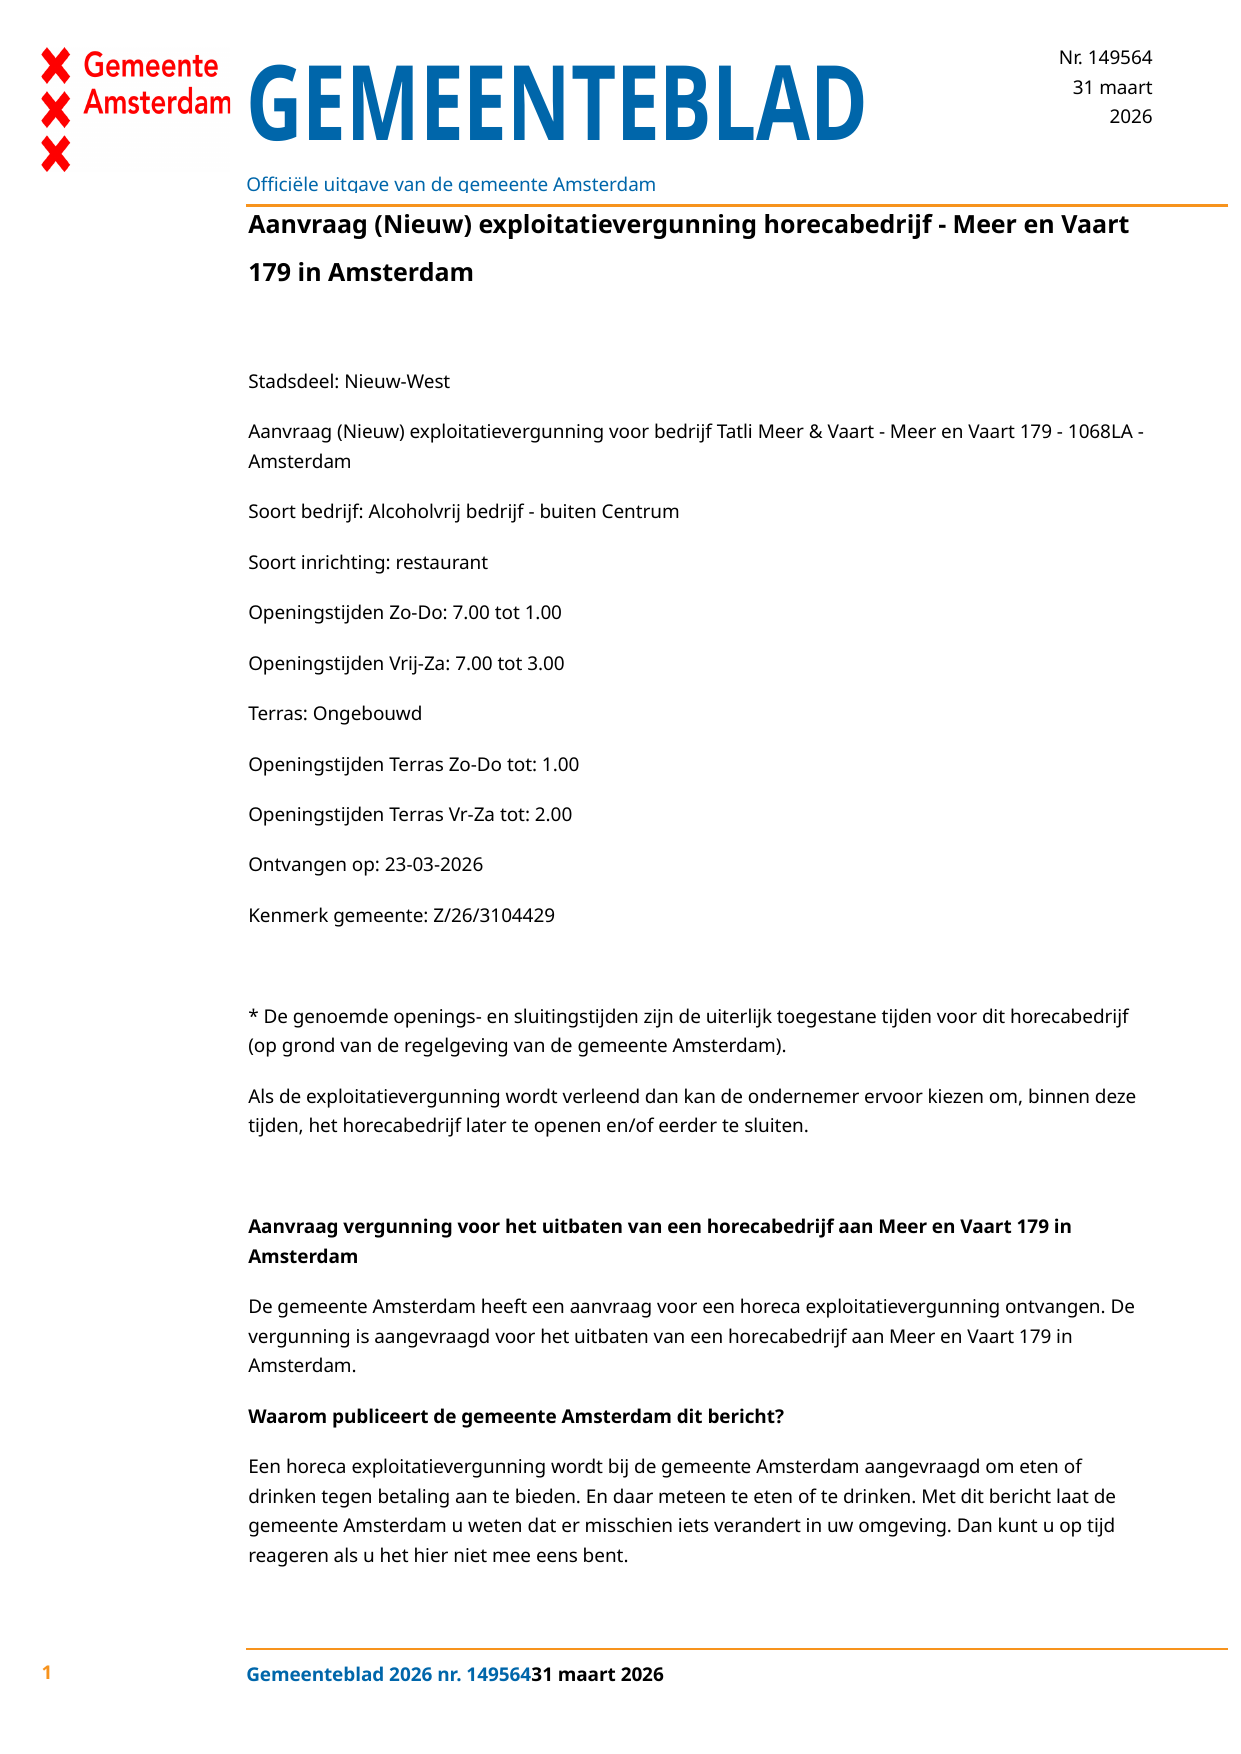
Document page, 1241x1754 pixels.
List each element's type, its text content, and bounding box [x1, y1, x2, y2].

text Aanvraag vergunning voor het uitbaten van een horecabedrijf aan Meer en Vaart 179 in Amsterdam [248, 1213, 1152, 1269]
text Aanvraag (Nieuw) exploitatievergunning voor bedrijf Tatli Meer & Vaart - Meer en Vaart 179 - 1068LA - Amsterdam [248, 419, 1152, 474]
text Terras: Ongebouwd [248, 700, 1152, 726]
text Openingstijden Terras Zo-Do tot: 1.00 [248, 751, 1152, 777]
text Ontvangen op: 23-03-2026 [248, 852, 1152, 877]
text Een horeca exploitatievergunning wordt bij de gemeente Amsterdam aangevraagd om eten of drinken tegen betaling aan te bieden. En daar meteen te eten of te drinken. Met dit bericht laat de gemeente Amsterdam u weten dat er misschien iets verandert in uw omgeving. Dan kunt u op tijd reageren als u het hier niet mee eens bent. [248, 1453, 1152, 1568]
text Stadsdeel: Nieuw-West [248, 368, 1152, 394]
text Als de exploitatievergunning wordt verleend dan kan de ondernemer ervoor kiezen om, binnen deze tijden, het horecabedrijf later te openen en/of eerder te sluiten. [248, 1083, 1152, 1138]
text Aanvraag (Nieuw) exploitatievergunning horecabedrijf - Meer en Vaart 179 in Amsterdam [248, 207, 1152, 288]
text De gemeente Amsterdam heeft een aanvraag voor een horeca exploitatievergunning ontvangen. De vergunning is aangevraagd voor het uitbaten van een horecabedrijf aan Meer en Vaart 179 in Amsterdam. [248, 1293, 1152, 1378]
text * De genoemde openings- en sluitingstijden zijn de uiterlijk toegestane tijden voor dit horecabedrijf (op grond van de regelgeving van de gemeente Amsterdam). [248, 1003, 1152, 1058]
text Openingstijden Zo-Do: 7.00 tot 1.00 [248, 599, 1152, 625]
text Openingstijden Vrij-Za: 7.00 tot 3.00 [248, 650, 1152, 676]
picture [41, 47, 231, 172]
text Waarom publiceert de gemeente Amsterdam dit bericht? [248, 1403, 1152, 1429]
text Soort inrichting: restaurant [248, 549, 1152, 575]
text Openingstijden Terras Vr-Za tot: 2.00 [248, 801, 1152, 827]
text Kenmerk gemeente: Z/26/3104429 [248, 902, 1152, 928]
text Soort bedrijf: Alcoholvrij bedrijf - buiten Centrum [248, 499, 1152, 524]
